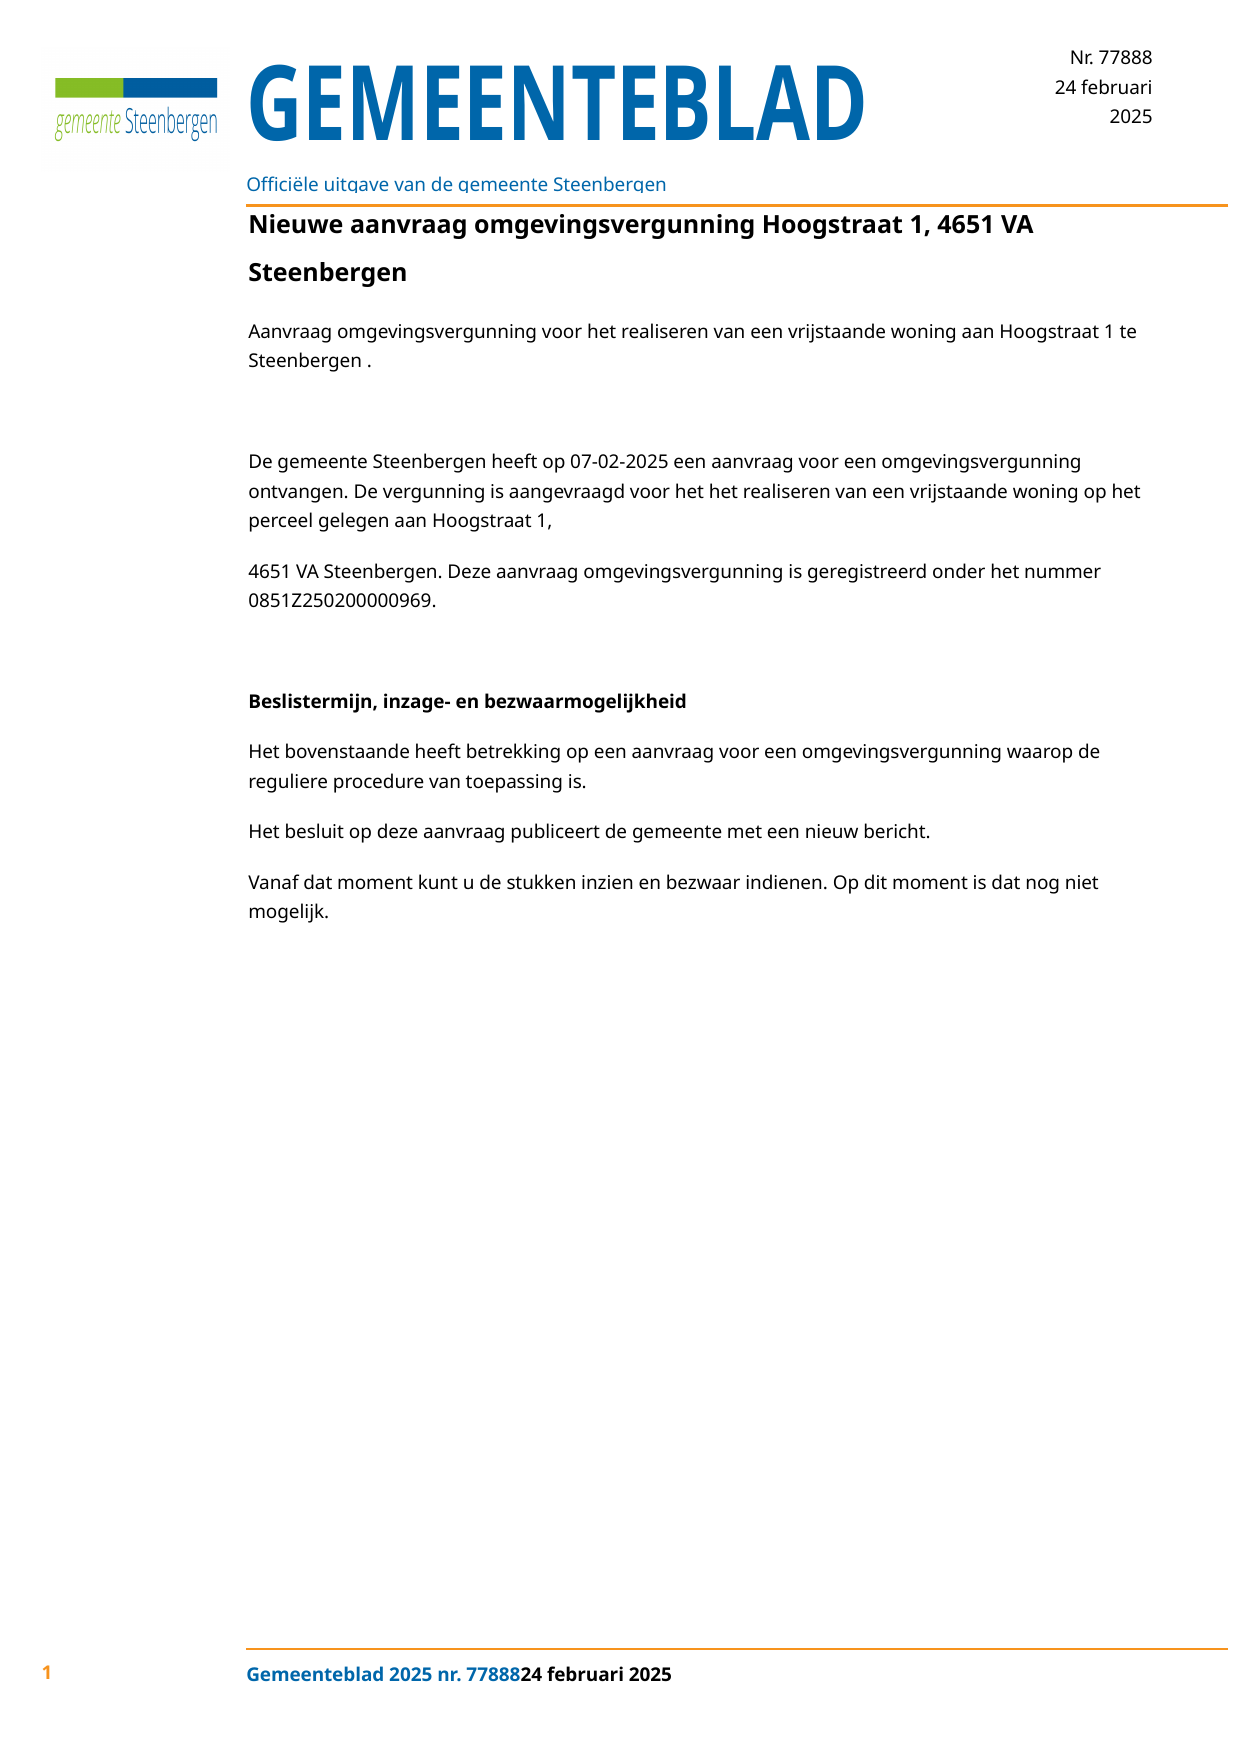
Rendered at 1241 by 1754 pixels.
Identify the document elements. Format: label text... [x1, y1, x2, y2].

text Vanaf dat moment kunt u de stukken inzien en bezwaar indienen. Op dit moment is dat nog niet mogelijk. [248, 869, 1152, 924]
text Aanvraag omgevingsvergunning voor het realiseren van een vrijstaande woning aan Hoogstraat 1 te Steenbergen . [248, 318, 1152, 373]
picture [41, 47, 231, 172]
text 4651 VA Steenbergen. Deze aanvraag omgevingsvergunning is geregistreerd onder het nummer 0851Z250200000969. [248, 558, 1152, 613]
text Het bovenstaande heeft betrekking op een aanvraag voor een omgevingsvergunning waarop de reguliere procedure van toepassing is. [248, 739, 1152, 794]
text Beslistermijn, inzage- en bezwaarmogelijkheid [248, 688, 1152, 714]
text De gemeente Steenbergen heeft op 07-02-2025 een aanvraag voor een omgevingsvergunning ontvangen. De vergunning is aangevraagd voor het het realiseren van een vrijstaande woning op het perceel gelegen aan Hoogstraat 1, [248, 448, 1152, 533]
text Nieuwe aanvraag omgevingsvergunning Hoogstraat 1, 4651 VA Steenbergen [248, 207, 1152, 288]
text Het besluit op deze aanvraag publiceert de gemeente met een nieuw bericht. [248, 819, 1152, 844]
